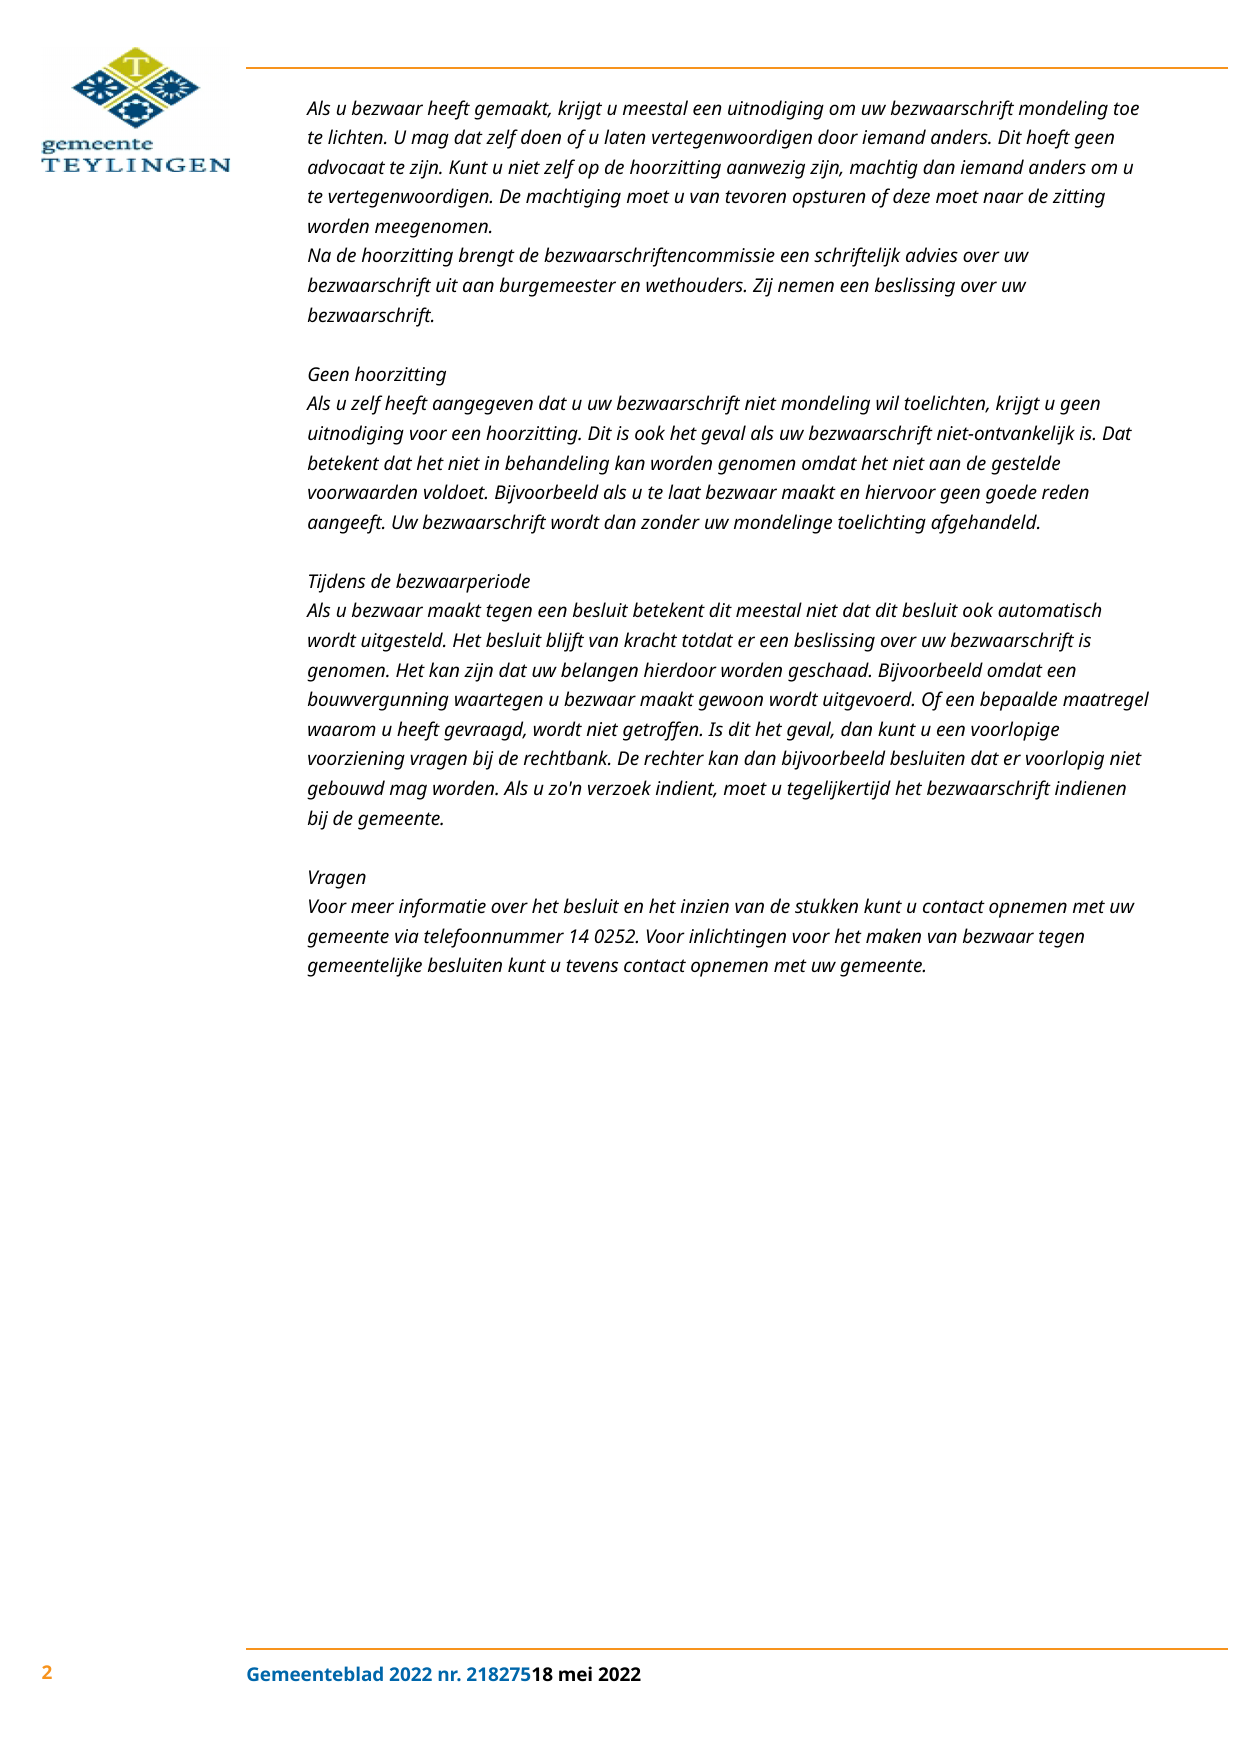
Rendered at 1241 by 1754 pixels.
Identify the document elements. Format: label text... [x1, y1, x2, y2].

list Vragen [248, 864, 1152, 890]
list Als u bezwaar heeft gemaakt, krijgt u meestal een uitnodiging om uw bezwaarschrift mondeling toe te lichten. U mag dat zelf doen of u laten vertegenwoordigen door iemand anders. Dit hoeft geen advocaat te zijn. Kunt u niet zelf op de hoorzitting aanwezig zijn, machtig dan iemand anders om u te vertegenwoordigen. De machtiging moet u van tevoren opsturen of deze moet naar de zitting worden meegenomen. [248, 95, 1152, 239]
list Voor meer informatie over het besluit en het inzien van de stukken kunt u contact opnemen met uw gemeente via telefoonnummer 14 0252. Voor inlichtingen voor het maken van bezwaar tegen gemeentelijke besluiten kunt u tevens contact opnemen met uw gemeente. [248, 893, 1152, 978]
list Als u zelf heeft aangegeven dat u uw bezwaarschrift niet mondeling wil toelichten, krijgt u geen uitnodiging voor een hoorzitting. Dit is ook het geval als uw bezwaarschrift niet-ontvankelijk is. Dat betekent dat het niet in behandeling kan worden genomen omdat het niet aan de gestelde voorwaarden voldoet. Bijvoorbeeld als u te laat bezwaar maakt en hiervoor geen goede reden aangeeft. Uw bezwaarschrift wordt dan zonder uw mondelinge toelichting afgehandeld. [248, 391, 1152, 535]
list Tijdens de bezwaarperiode [248, 568, 1152, 594]
list Na de hoorzitting brengt de bezwaarschriftencommissie een schriftelijk advies over uw bezwaarschrift uit aan burgemeester en wethouders. Zij nemen een beslissing over uw bezwaarschrift. [248, 243, 1152, 328]
picture [41, 47, 231, 172]
list Geen hoorzitting [248, 361, 1152, 387]
list Als u bezwaar maakt tegen een besluit betekent dit meestal niet dat dit besluit ook automatisch wordt uitgesteld. Het besluit blijft van kracht totdat er een beslissing over uw bezwaarschrift is genomen. Het kan zijn dat uw belangen hierdoor worden geschaad. Bijvoorbeeld omdat een bouwvergunning waartegen u bezwaar maakt gewoon wordt uitgevoerd. Of een bepaalde maatregel waarom u heeft gevraagd, wordt niet getroffen. Is dit het geval, dan kunt u een voorlopige voorziening vragen bij de rechtbank. De rechter kan dan bijvoorbeeld besluiten dat er voorlopig niet gebouwd mag worden. Als u zo'n verzoek indient, moet u tegelijkertijd het bezwaarschrift indienen bij de gemeente. [248, 598, 1152, 831]
